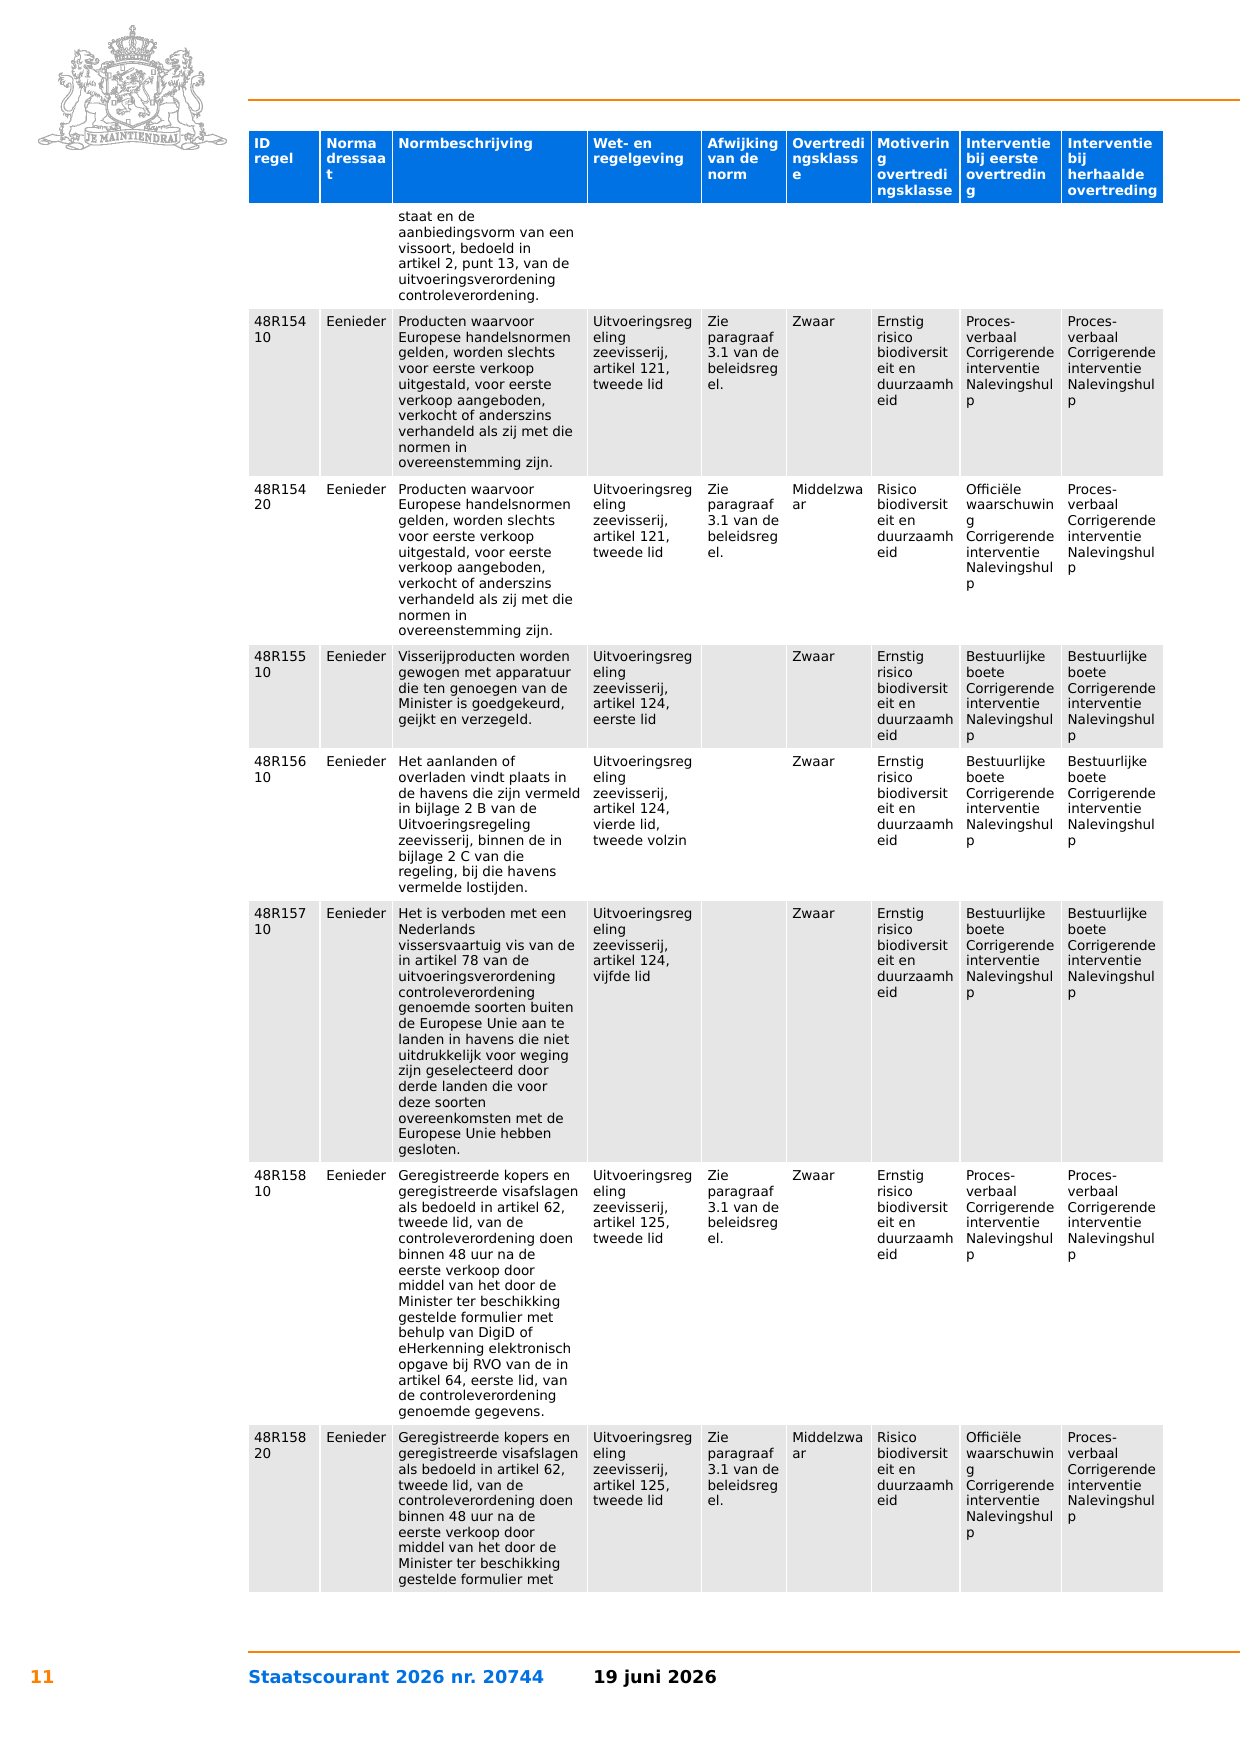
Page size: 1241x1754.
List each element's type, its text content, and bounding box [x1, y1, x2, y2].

table_cell Zie paragraaf 3.1 van de beleidsregel. [702, 309, 786, 476]
table_cell Officiële waarschuwing Corrigerende interventie Nalevingshulp [961, 477, 1061, 643]
table_cell Zwaar [787, 1163, 871, 1424]
table_cell Proces-verbaal Corrigerende interventie Nalevingshulp [1062, 477, 1163, 643]
table_header Overtredingsklasse [787, 131, 871, 203]
table_cell Producten waarvoor Europese handelsnormen gelden, worden slechts voor eerste verkoop uitgestald, voor eerste verkoop aangeboden, verkocht of anderszins verhandeld als zij met die normen in overeenstemming zijn. [393, 477, 587, 643]
table_cell 48R15420 [249, 477, 319, 643]
table_cell Uitvoeringsregeling zeevisserij, artikel 124, vierde lid, tweede volzin [588, 749, 701, 900]
table_cell Bestuurlijke boete Corrigerende interventie Nalevingshulp [961, 645, 1061, 748]
table_cell Proces-verbaal Corrigerende interventie Nalevingshulp [1062, 1163, 1163, 1424]
table_cell Risico biodiversiteit en duurzaamheid [872, 477, 959, 643]
table_cell Ernstig risico biodiversiteit en duurzaamheid [872, 645, 959, 748]
table_cell Geregistreerde kopers en geregistreerde visafslagen als bedoeld in artikel 62, tweede lid, van de controleverordening doen binnen 48 uur na de eerste verkoop door middel van het door de Minister ter beschikking gestelde formulier met behulp van DigiD of eHerkenning elektronisch opgave bij RVO van de in artikel 64, eerste lid, van de controleverordening genoemde gegevens. [393, 1163, 587, 1424]
table_cell [702, 749, 786, 900]
table_cell Zie paragraaf 3.1 van de beleidsregel. [702, 1425, 786, 1592]
table_cell [787, 204, 871, 308]
table_cell Proces-verbaal Corrigerende interventie Nalevingshulp [961, 1163, 1061, 1424]
table_cell Ernstig risico biodiversiteit en duurzaamheid [872, 901, 959, 1162]
table_cell [872, 204, 959, 308]
table_cell Middelzwaar [787, 1425, 871, 1592]
table_cell Geregistreerde kopers en geregistreerde visafslagen als bedoeld in artikel 62, tweede lid, van de controleverordening doen binnen 48 uur na de eerste verkoop door middel van het door de Minister ter beschikking gestelde formulier met [393, 1425, 587, 1592]
table_cell [249, 204, 319, 308]
table_cell [1062, 204, 1163, 308]
table_cell Bestuurlijke boete Corrigerende interventie Nalevingshulp [1062, 901, 1163, 1162]
table_cell [702, 645, 786, 748]
table_cell Visserijproducten worden gewogen met apparatuur die ten genoegen van de Minister is goedgekeurd, geijkt en verzegeld. [393, 645, 587, 748]
table_cell Middelzwaar [787, 477, 871, 643]
table_header Interventie bij herhaalde overtreding [1062, 131, 1163, 203]
table_cell [961, 204, 1061, 308]
table_header Afwijking van de norm [702, 131, 786, 203]
table_cell Eenieder [321, 477, 392, 643]
table_cell Eenieder [321, 749, 392, 900]
table_header Normbeschrijving [393, 131, 587, 203]
table_header ID regel [249, 131, 319, 203]
table_cell Uitvoeringsregeling zeevisserij, artikel 124, eerste lid [588, 645, 701, 748]
table_cell Ernstig risico biodiversiteit en duurzaamheid [872, 1163, 959, 1424]
table_cell Ernstig risico biodiversiteit en duurzaamheid [872, 309, 959, 476]
table_cell 48R15820 [249, 1425, 319, 1592]
table_header Interventie bij eerste overtreding [961, 131, 1061, 203]
table_cell Het is verboden met een Nederlands vissersvaartuig vis van de in artikel 78 van de uitvoeringsverordening controleverordening genoemde soorten buiten de Europese Unie aan te landen in havens die niet uitdrukkelijk voor weging zijn geselecteerd door derde landen die voor deze soorten overeenkomsten met de Europese Unie hebben gesloten. [393, 901, 587, 1162]
table_cell [588, 204, 701, 308]
table_cell Eenieder [321, 1163, 392, 1424]
table_cell Risico biodiversiteit en duurzaamheid [872, 1425, 959, 1592]
table_cell Zie paragraaf 3.1 van de beleidsregel. [702, 1163, 786, 1424]
table_cell staat en de aanbiedingsvorm van een vissoort, bedoeld in artikel 2, punt 13, van de uitvoeringsverordening controleverordening. [393, 204, 587, 308]
table_cell Zwaar [787, 901, 871, 1162]
table_cell [702, 901, 786, 1162]
table_header Wet- en regelgeving [588, 131, 701, 203]
table_cell Eenieder [321, 1425, 392, 1592]
table_header Motivering overtredingsklasse [872, 131, 959, 203]
table_cell Eenieder [321, 309, 392, 476]
table_cell Zwaar [787, 309, 871, 476]
table_cell Producten waarvoor Europese handelsnormen gelden, worden slechts voor eerste verkoop uitgestald, voor eerste verkoop aangeboden, verkocht of anderszins verhandeld als zij met die normen in overeenstemming zijn. [393, 309, 587, 476]
table_cell 48R15510 [249, 645, 319, 748]
table_cell Bestuurlijke boete Corrigerende interventie Nalevingshulp [1062, 645, 1163, 748]
table_cell 48R15810 [249, 1163, 319, 1424]
table_cell Het aanlanden of overladen vindt plaats in de havens die zijn vermeld in bijlage 2 B van de Uitvoeringsregeling zeevisserij, binnen de in bijlage 2 C van die regeling, bij die havens vermelde lostijden. [393, 749, 587, 900]
table_cell Uitvoeringsregeling zeevisserij, artikel 124, vijfde lid [588, 901, 701, 1162]
table_cell Uitvoeringsregeling zeevisserij, artikel 125, tweede lid [588, 1425, 701, 1592]
table_cell 48R15410 [249, 309, 319, 476]
table_cell Uitvoeringsregeling zeevisserij, artikel 125, tweede lid [588, 1163, 701, 1424]
table_cell [702, 204, 786, 308]
table_cell [321, 204, 392, 308]
table_header Normadressaat [321, 131, 392, 203]
table_cell Eenieder [321, 901, 392, 1162]
table_cell Proces-verbaal Corrigerende interventie Nalevingshulp [961, 309, 1061, 476]
table_cell Eenieder [321, 645, 392, 748]
table_cell Zwaar [787, 749, 871, 900]
table_cell Zie paragraaf 3.1 van de beleidsregel. [702, 477, 786, 643]
table_cell 48R15710 [249, 901, 319, 1162]
table_cell Proces-verbaal Corrigerende interventie Nalevingshulp [1062, 1425, 1163, 1592]
table_cell Bestuurlijke boete Corrigerende interventie Nalevingshulp [1062, 749, 1163, 900]
table_cell Zwaar [787, 645, 871, 748]
table_cell 48R15610 [249, 749, 319, 900]
table_cell Uitvoeringsregeling zeevisserij, artikel 121, tweede lid [588, 477, 701, 643]
table_cell Bestuurlijke boete Corrigerende interventie Nalevingshulp [961, 901, 1061, 1162]
picture [38, 25, 227, 150]
table_cell Uitvoeringsregeling zeevisserij, artikel 121, tweede lid [588, 309, 701, 476]
table_cell Bestuurlijke boete Corrigerende interventie Nalevingshulp [961, 749, 1061, 900]
table_cell Proces-verbaal Corrigerende interventie Nalevingshulp [1062, 309, 1163, 476]
table_cell Officiële waarschuwing Corrigerende interventie Nalevingshulp [961, 1425, 1061, 1592]
table_cell Ernstig risico biodiversiteit en duurzaamheid [872, 749, 959, 900]
